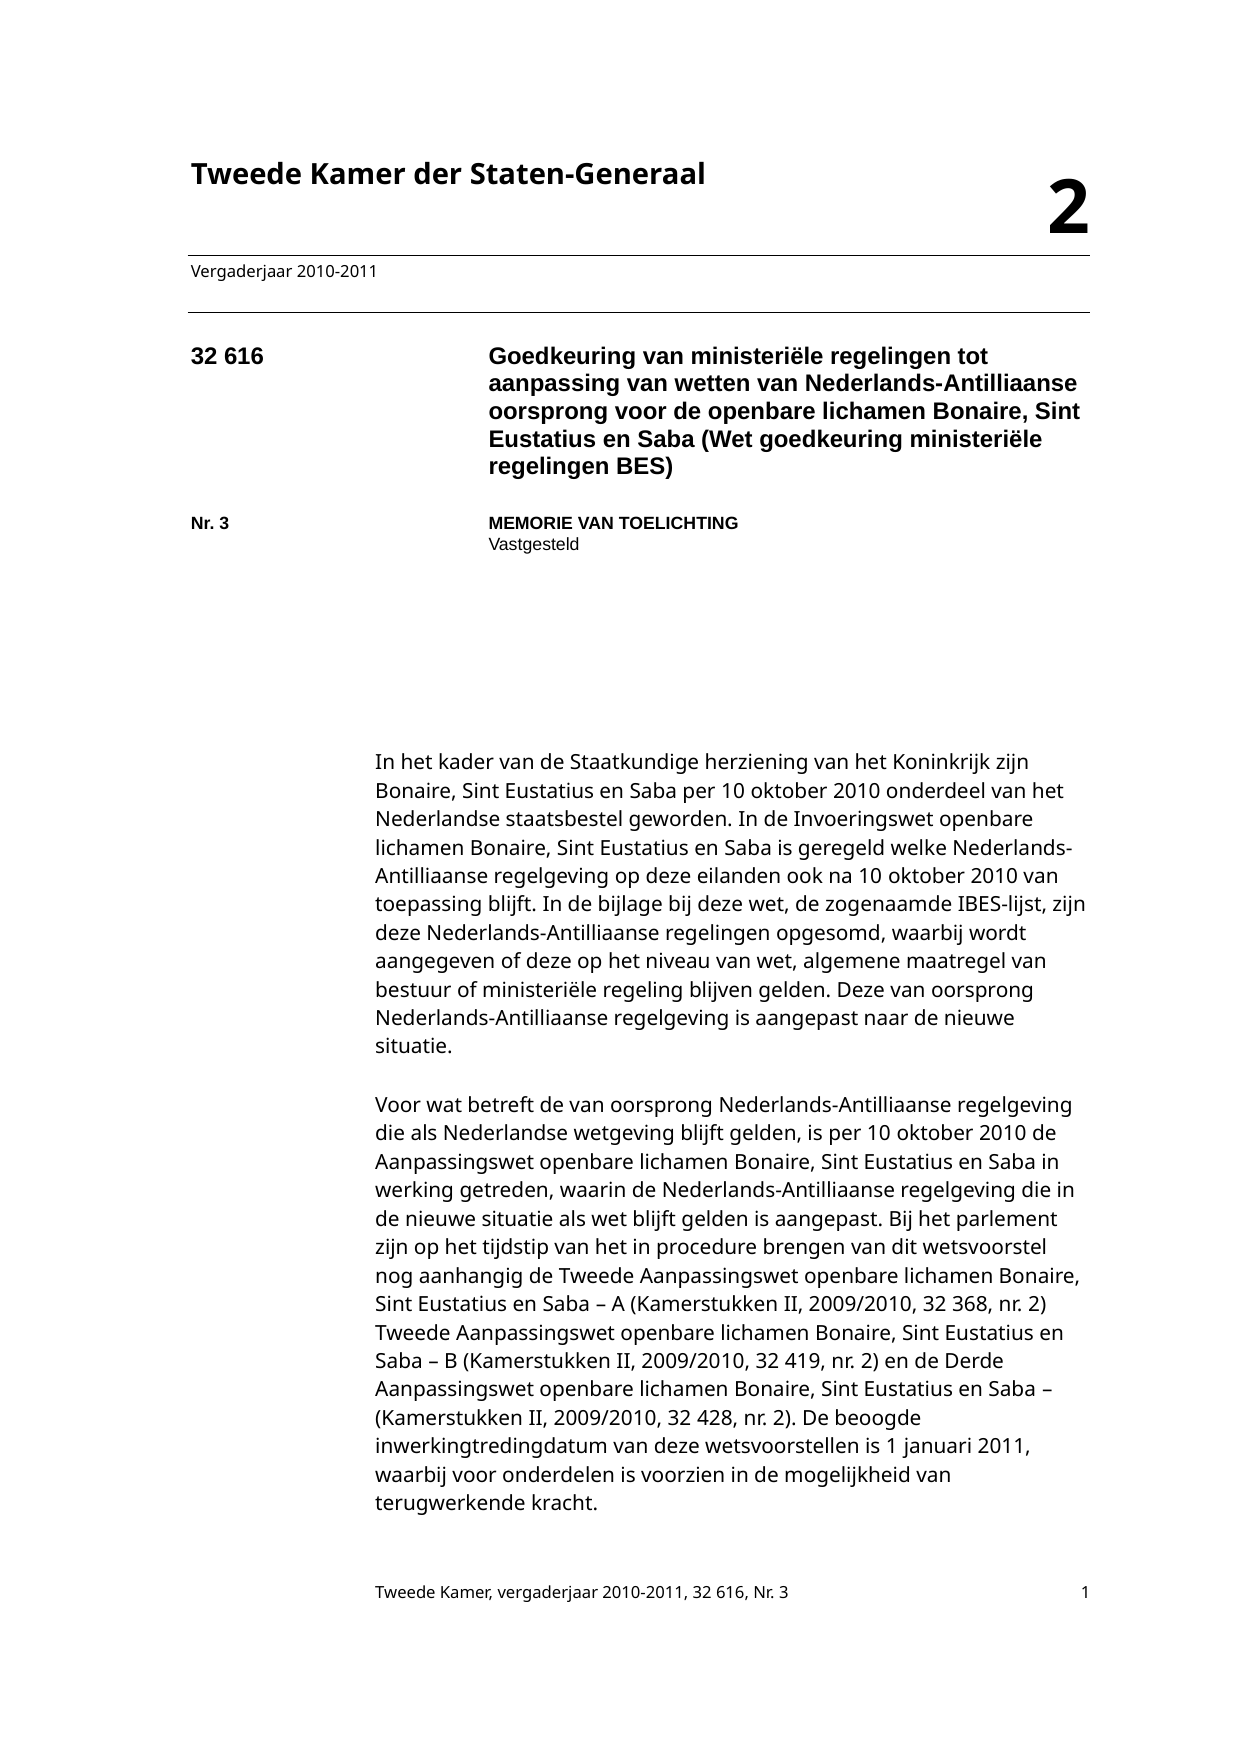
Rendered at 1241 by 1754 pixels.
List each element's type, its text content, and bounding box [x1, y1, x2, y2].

table_cell Goedkeuring van ministeriële regelingen tot aanpassing van wetten van Nederlands-Antilliaanse oorsprong voor de openbare lichamen Bonaire, Sint Eustatius en Saba (Wet goedkeuring ministeriële regelingen BES) [485, 339, 1090, 510]
text Voor wat betreft de van oorsprong Nederlands-Antilliaanse regelgeving die als Nederlandse wetgeving blijft gelden, is per 10 oktober 2010 de Aanpassingswet openbare lichamen Bonaire, Sint Eustatius en Saba in werking getreden, waarin de Nederlands-Antilliaanse regelgeving die in de nieuwe situatie als wet blijft gelden is aangepast. Bij het parlement zijn op het tijdstip van het in procedure brengen van dit wetsvoorstel nog aanhangig de Tweede Aanpassingswet openbare lichamen Bonaire, Sint Eustatius en Saba – A (Kamerstukken II, 2009/2010, 32 368, nr. 2) Tweede Aanpassingswet openbare lichamen Bonaire, Sint Eustatius en Saba – B (Kamerstukken II, 2009/2010, 32 419, nr. 2) en de Derde Aanpassingswet openbare lichamen Bonaire, Sint Eustatius en Saba – (Kamerstukken II, 2009/2010, 32 428, nr. 2). De beoogde inwerkingtredingdatum van deze wetsvoorstellen is 1 januari 2011, waarbij voor onderdelen is voorzien in de mogelijkheid van terugwerkende kracht. [375, 1090, 1090, 1517]
table_cell [485, 256, 1090, 312]
table_cell [485, 313, 1090, 339]
table_cell Nr. 3 [188, 510, 485, 629]
table_cell Vergaderjaar 2010-2011 [188, 256, 485, 312]
table_header Tweede Kamer der Staten-Generaal [188, 150, 909, 255]
table_cell MEMORIE VAN TOELICHTING Vastgesteld [485, 510, 1090, 629]
table_cell 32 616 [188, 339, 485, 510]
table_header 2 [910, 150, 1090, 255]
table_cell [188, 313, 485, 339]
text In het kader van de Staatkundige herziening van het Koninkrijk zijn Bonaire, Sint Eustatius en Saba per 10 oktober 2010 onderdeel van het Nederlandse staatsbestel geworden. In de Invoeringswet openbare lichamen Bonaire, Sint Eustatius en Saba is geregeld welke Nederlands-Antilliaanse regelgeving op deze eilanden ook na 10 oktober 2010 van toepassing blijft. In de bijlage bij deze wet, de zogenaamde IBES-lijst, zijn deze Nederlands-Antilliaanse regelingen opgesomd, waarbij wordt aangegeven of deze op het niveau van wet, algemene maatregel van bestuur of ministeriële regeling blijven gelden. Deze van oorsprong Nederlands-Antilliaanse regelgeving is aangepast naar de nieuwe situatie. [375, 747, 1090, 1060]
